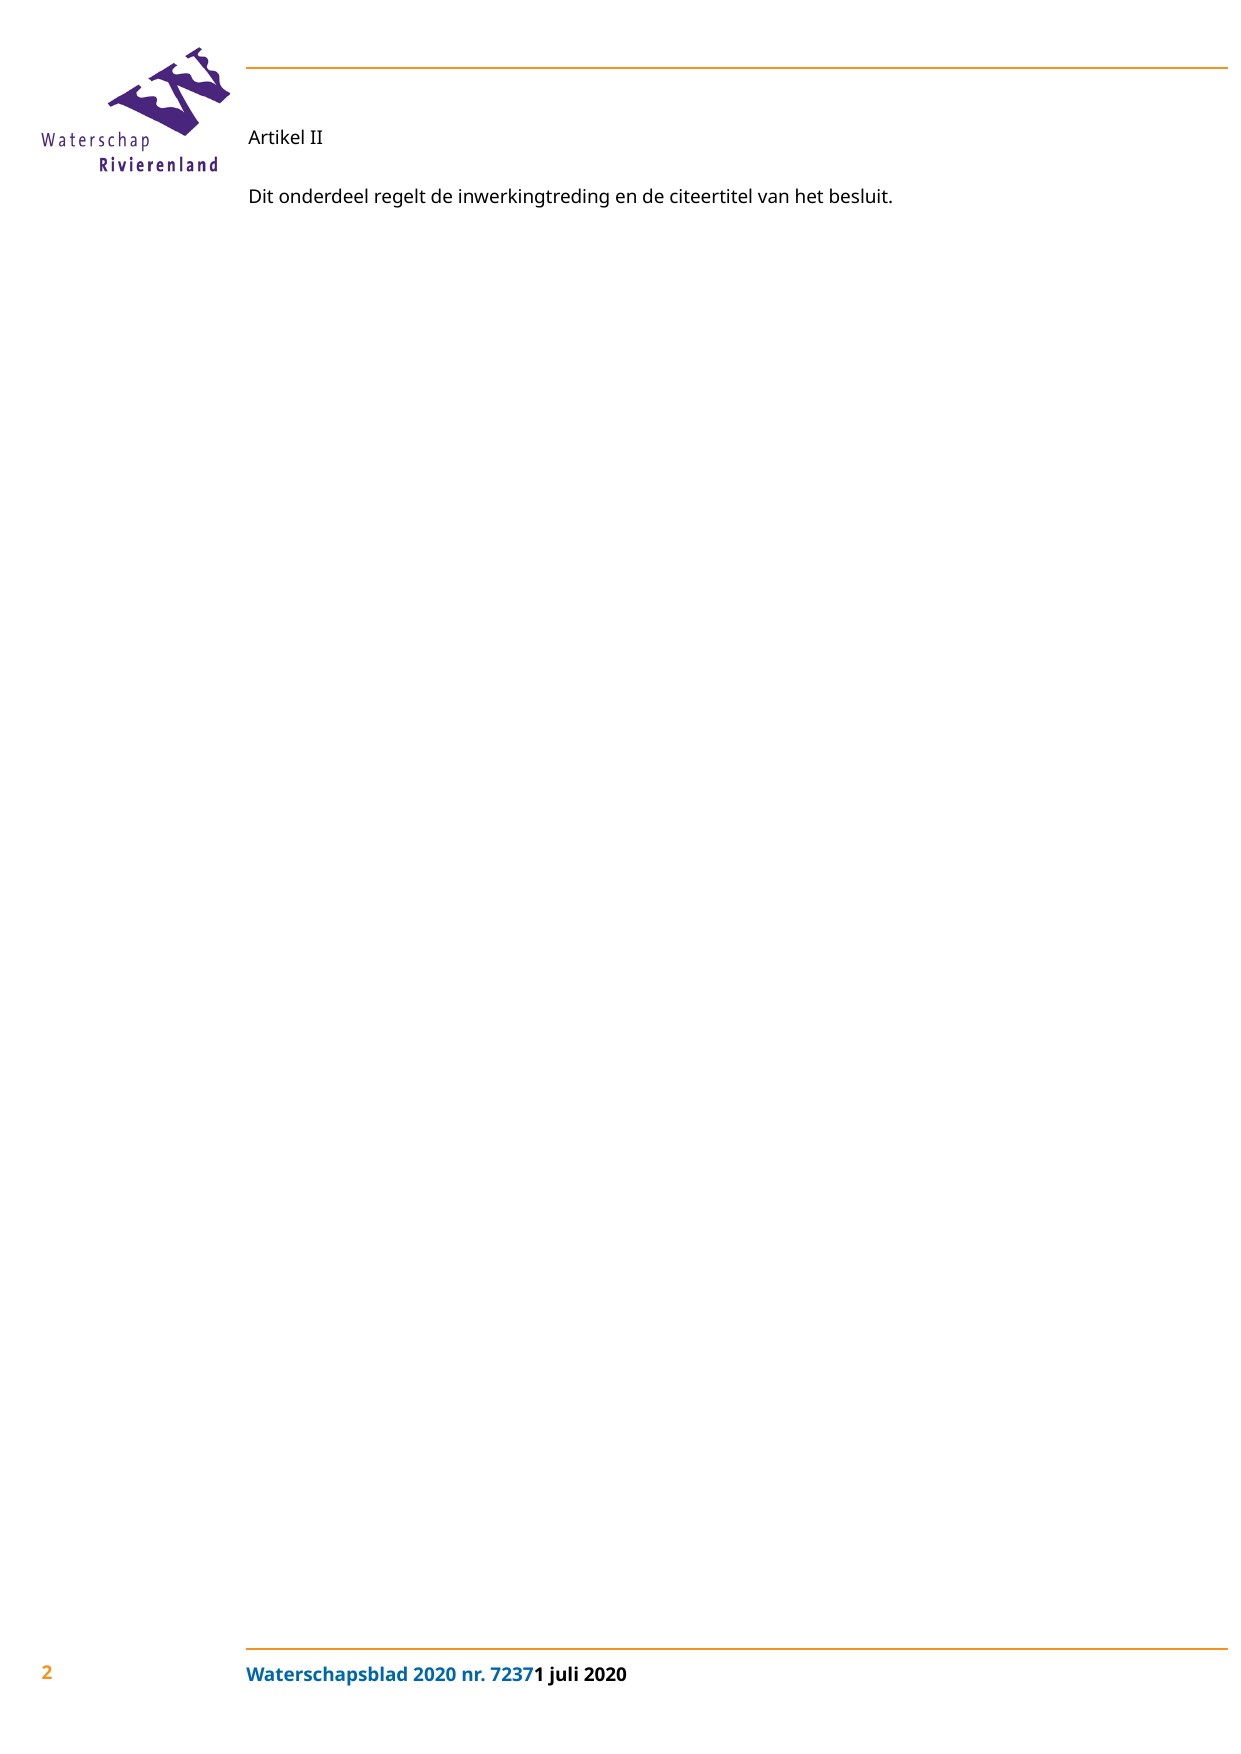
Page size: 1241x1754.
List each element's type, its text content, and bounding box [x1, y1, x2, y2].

text Artikel II [248, 124, 1152, 150]
picture [41, 47, 231, 172]
text Dit onderdeel regelt de inwerkingtreding en de citeertitel van het besluit. [248, 183, 1152, 209]
